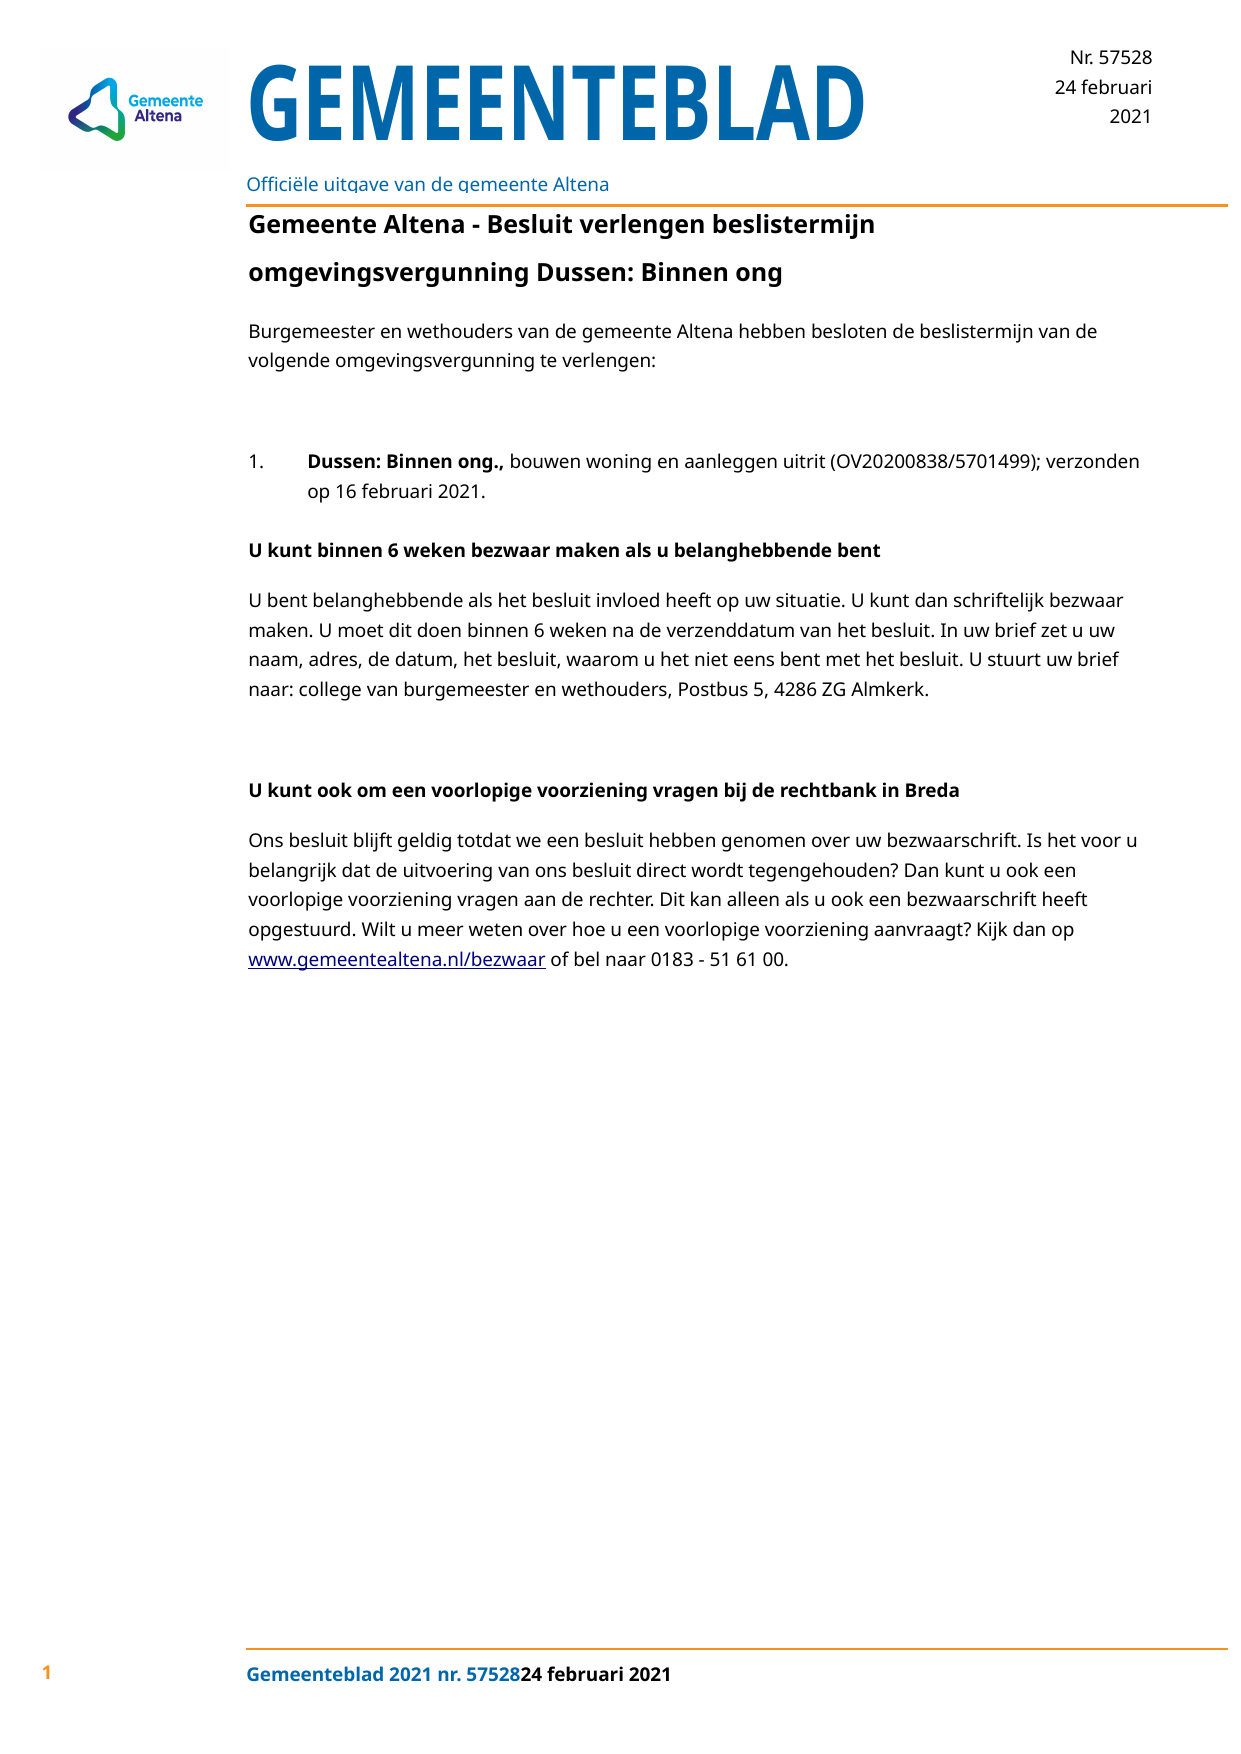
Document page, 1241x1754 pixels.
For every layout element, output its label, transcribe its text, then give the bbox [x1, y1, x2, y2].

text U kunt binnen 6 weken bezwaar maken als u belanghebbende bent [248, 537, 1152, 563]
text Gemeente Altena - Besluit verlengen beslistermijn omgevingsvergunning Dussen: Binnen ong [248, 207, 1152, 288]
text U bent belanghebbende als het besluit invloed heeft op uw situatie. U kunt dan schriftelijk bezwaar maken. U moet dit doen binnen 6 weken na de verzenddatum van het besluit. In uw brief zet u uw naam, adres, de datum, het besluit, waarom u het niet eens bent met het besluit. U stuurt uw brief naar: college van burgemeester en wethouders, Postbus 5, 4286 ZG Almkerk. [248, 587, 1152, 702]
text U kunt ook om een voorlopige voorziening vragen bij de rechtbank in Breda [248, 777, 1152, 803]
text Burgemeester en wethouders van de gemeente Altena hebben besloten de beslistermijn van de volgende omgevingsvergunning te verlengen: [248, 318, 1152, 373]
text Ons besluit blijft geldig totdat we een besluit hebben genomen over uw bezwaarschrift. Is het voor u belangrijk dat de uitvoering van ons besluit direct wordt tegengehouden? Dan kunt u ook een voorlopige voorziening vragen aan de rechter. Dit kan alleen als u ook een bezwaarschrift heeft opgestuurd. Wilt u meer weten over hoe u een voorlopige voorziening aanvraagt? Kijk dan op www.gemeentealtena.nl/bezwaar of bel naar 0183 - 51 61 00. [248, 827, 1152, 972]
picture [41, 47, 231, 172]
list Dussen: Binnen ong., bouwen woning en aanleggen uitrit (OV20200838/5701499); verzonden op 16 februari 2021. [248, 448, 1152, 504]
